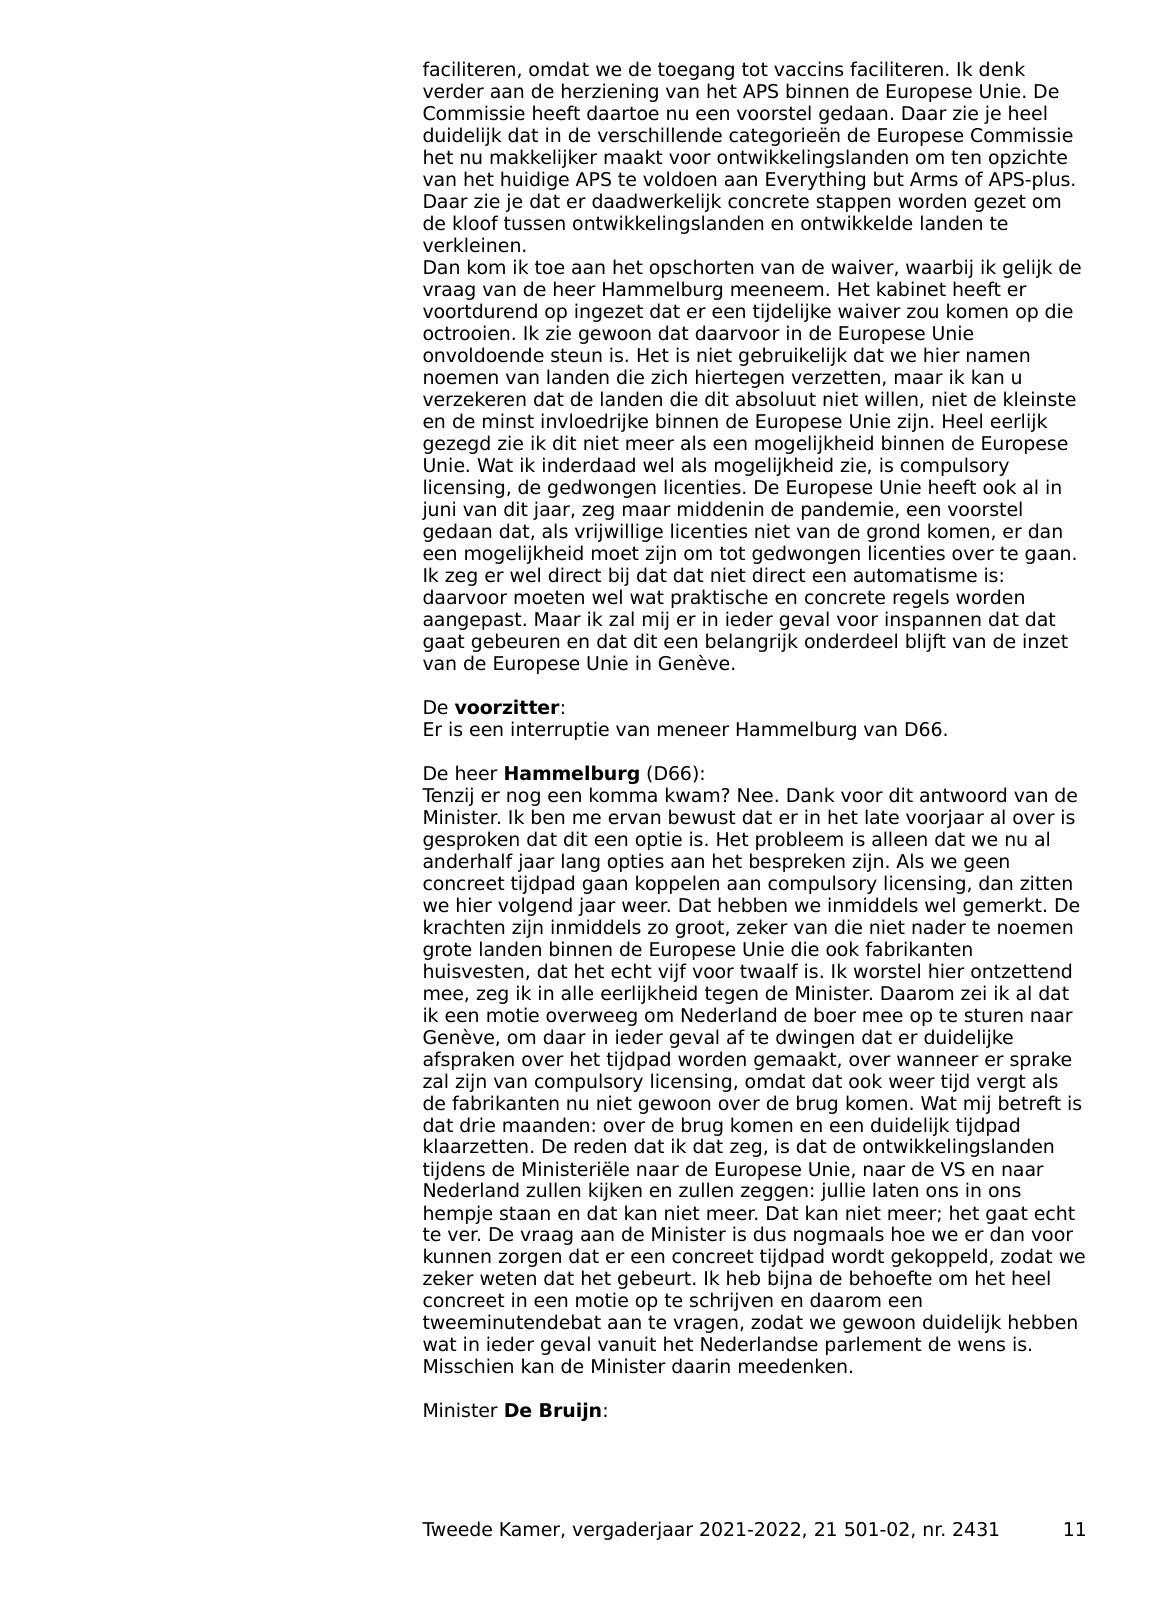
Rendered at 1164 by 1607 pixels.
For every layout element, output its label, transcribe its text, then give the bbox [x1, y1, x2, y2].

text De voorzitter: [422, 697, 1087, 719]
text Tenzij er nog een komma kwam? Nee. Dank voor dit antwoord van de Minister. Ik ben me ervan bewust dat er in het late voorjaar al over is gesproken dat dit een optie is. Het probleem is alleen dat we nu al anderhalf jaar lang opties aan het bespreken zijn. Als we geen concreet tijdpad gaan koppelen aan compulsory licensing, dan zitten we hier volgend jaar weer. Dat hebben we inmiddels wel gemerkt. De krachten zijn inmiddels zo groot, zeker van die niet nader te noemen grote landen binnen de Europese Unie die ook fabrikanten huisvesten, dat het echt vijf voor twaalf is. Ik worstel hier ontzettend mee, zeg ik in alle eerlijkheid tegen de Minister. Daarom zei ik al dat ik een motie overweeg om Nederland de boer mee op te sturen naar Genève, om daar in ieder geval af te dwingen dat er duidelijke afspraken over het tijdpad worden gemaakt, over wanneer er sprake zal zijn van compulsory licensing, omdat dat ook weer tijd vergt als de fabrikanten nu niet gewoon over de brug komen. Wat mij betreft is dat drie maanden: over de brug komen en een duidelijk tijdpad klaarzetten. De reden dat ik dat zeg, is dat de ontwikkelingslanden tijdens de Ministeriële naar de Europese Unie, naar de VS en naar Nederland zullen kijken en zullen zeggen: jullie laten ons in ons hempje staan en dat kan niet meer. Dat kan niet meer; het gaat echt te ver. De vraag aan de Minister is dus nogmaals hoe we er dan voor kunnen zorgen dat er een concreet tijdpad wordt gekoppeld, zodat we zeker weten dat het gebeurt. Ik heb bijna de behoefte om het heel concreet in een motie op te schrijven en daarom een tweeminutendebat aan te vragen, zodat we gewoon duidelijk hebben wat in ieder geval vanuit het Nederlandse parlement de wens is. Misschien kan de Minister daarin meedenken. [422, 785, 1087, 1378]
text faciliteren, omdat we de toegang tot vaccins faciliteren. Ik denk verder aan de herziening van het APS binnen de Europese Unie. De Commissie heeft daartoe nu een voorstel gedaan. Daar zie je heel duidelijk dat in de verschillende categorieën de Europese Commissie het nu makkelijker maakt voor ontwikkelingslanden om ten opzichte van het huidige APS te voldoen aan Everything but Arms of APS-plus. Daar zie je dat er daadwerkelijk concrete stappen worden gezet om de kloof tussen ontwikkelingslanden en ontwikkelde landen te verkleinen. [422, 59, 1087, 257]
text De heer Hammelburg (D66): [422, 763, 1087, 785]
text Er is een interruptie van meneer Hammelburg van D66. [422, 719, 1087, 741]
text Minister De Bruijn: [422, 1400, 1087, 1422]
text Dan kom ik toe aan het opschorten van de waiver, waarbij ik gelijk de vraag van de heer Hammelburg meeneem. Het kabinet heeft er voortdurend op ingezet dat er een tijdelijke waiver zou komen op die octrooien. Ik zie gewoon dat daarvoor in de Europese Unie onvoldoende steun is. Het is niet gebruikelijk dat we hier namen noemen van landen die zich hiertegen verzetten, maar ik kan u verzekeren dat de landen die dit absoluut niet willen, niet de kleinste en de minst invloedrijke binnen de Europese Unie zijn. Heel eerlijk gezegd zie ik dit niet meer als een mogelijkheid binnen de Europese Unie. Wat ik inderdaad wel als mogelijkheid zie, is compulsory licensing, de gedwongen licenties. De Europese Unie heeft ook al in juni van dit jaar, zeg maar middenin de pandemie, een voorstel gedaan dat, als vrijwillige licenties niet van de grond komen, er dan een mogelijkheid moet zijn om tot gedwongen licenties over te gaan. Ik zeg er wel direct bij dat dat niet direct een automatisme is: daarvoor moeten wel wat praktische en concrete regels worden aangepast. Maar ik zal mij er in ieder geval voor inspannen dat dat gaat gebeuren en dat dit een belangrijk onderdeel blijft van de inzet van de Europese Unie in Genève. [422, 257, 1087, 674]
